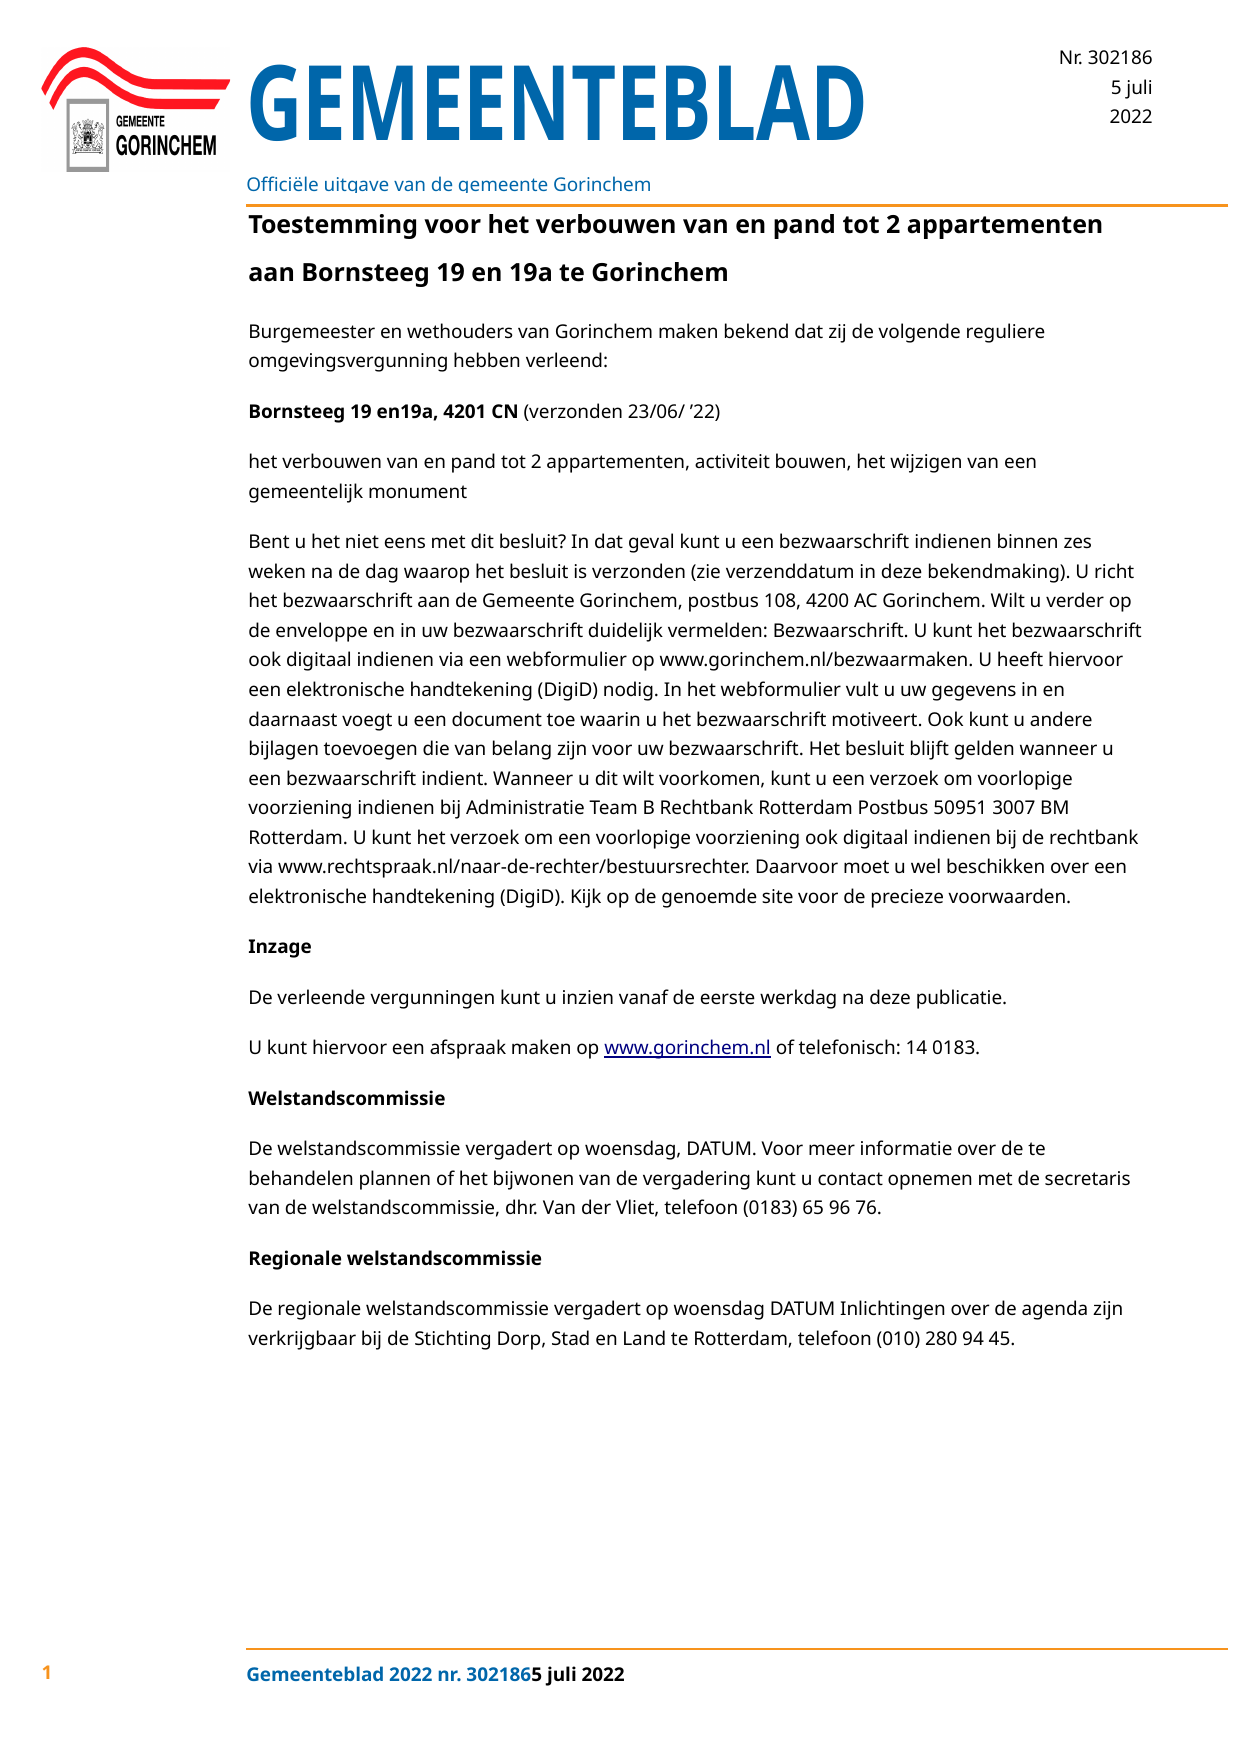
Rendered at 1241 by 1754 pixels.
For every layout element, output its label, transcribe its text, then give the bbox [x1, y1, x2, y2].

text De welstandscommissie vergadert op woensdag, DATUM. Voor meer informatie over de te behandelen plannen of het bijwonen van de vergadering kunt u contact opnemen met de secretaris van de welstandscommissie, dhr. Van der Vliet, telefoon (0183) 65 96 76. [248, 1135, 1152, 1220]
picture [41, 47, 231, 172]
text U kunt hiervoor een afspraak maken op www.gorinchem.nl of telefonisch: 14 0183. [248, 1034, 1152, 1060]
text Inzage [248, 934, 1152, 959]
text Bent u het niet eens met dit besluit? In dat geval kunt u een bezwaarschrift indienen binnen zes weken na de dag waarop het besluit is verzonden (zie verzenddatum in deze bekendmaking). U richt het bezwaarschrift aan de Gemeente Gorinchem, postbus 108, 4200 AC Gorinchem. Wilt u verder op de enveloppe en in uw bezwaarschrift duidelijk vermelden: Bezwaarschrift. U kunt het bezwaarschrift ook digitaal indienen via een webformulier op www.gorinchem.nl/bezwaarmaken. U heeft hiervoor een elektronische handtekening (DigiD) nodig. In het webformulier vult u uw gegevens in en daarnaast voegt u een document toe waarin u het bezwaarschrift motiveert. Ook kunt u andere bijlagen toevoegen die van belang zijn voor uw bezwaarschrift. Het besluit blijft gelden wanneer u een bezwaarschrift indient. Wanneer u dit wilt voorkomen, kunt u een verzoek om voorlopige voorziening indienen bij Administratie Team B Rechtbank Rotterdam Postbus 50951 3007 BM Rotterdam. U kunt het verzoek om een voorlopige voorziening ook digitaal indienen bij de rechtbank via www.rechtspraak.nl/naar-de-rechter/bestuursrechter. Daarvoor moet u wel beschikken over een elektronische handtekening (DigiD). Kijk op de genoemde site voor de precieze voorwaarden. [248, 528, 1152, 909]
text Burgemeester en wethouders van Gorinchem maken bekend dat zij de volgende reguliere omgevingsvergunning hebben verleend: [248, 318, 1152, 373]
text De verleende vergunningen kunt u inzien vanaf de eerste werkdag na deze publicatie. [248, 984, 1152, 1010]
text Toestemming voor het verbouwen van en pand tot 2 appartementen aan Bornsteeg 19 en 19a te Gorinchem [248, 207, 1152, 288]
text De regionale welstandscommissie vergadert op woensdag DATUM Inlichtingen over de agenda zijn verkrijgbaar bij de Stichting Dorp, Stad en Land te Rotterdam, telefoon (010) 280 94 45. [248, 1295, 1152, 1351]
text Regionale welstandscommissie [248, 1245, 1152, 1271]
text het verbouwen van en pand tot 2 appartementen, activiteit bouwen, het wijzigen van een gemeentelijk monument [248, 448, 1152, 504]
text Welstandscommissie [248, 1085, 1152, 1111]
text Bornsteeg 19 en19a, 4201 CN (verzonden 23/06/ ’22) [248, 398, 1152, 424]
